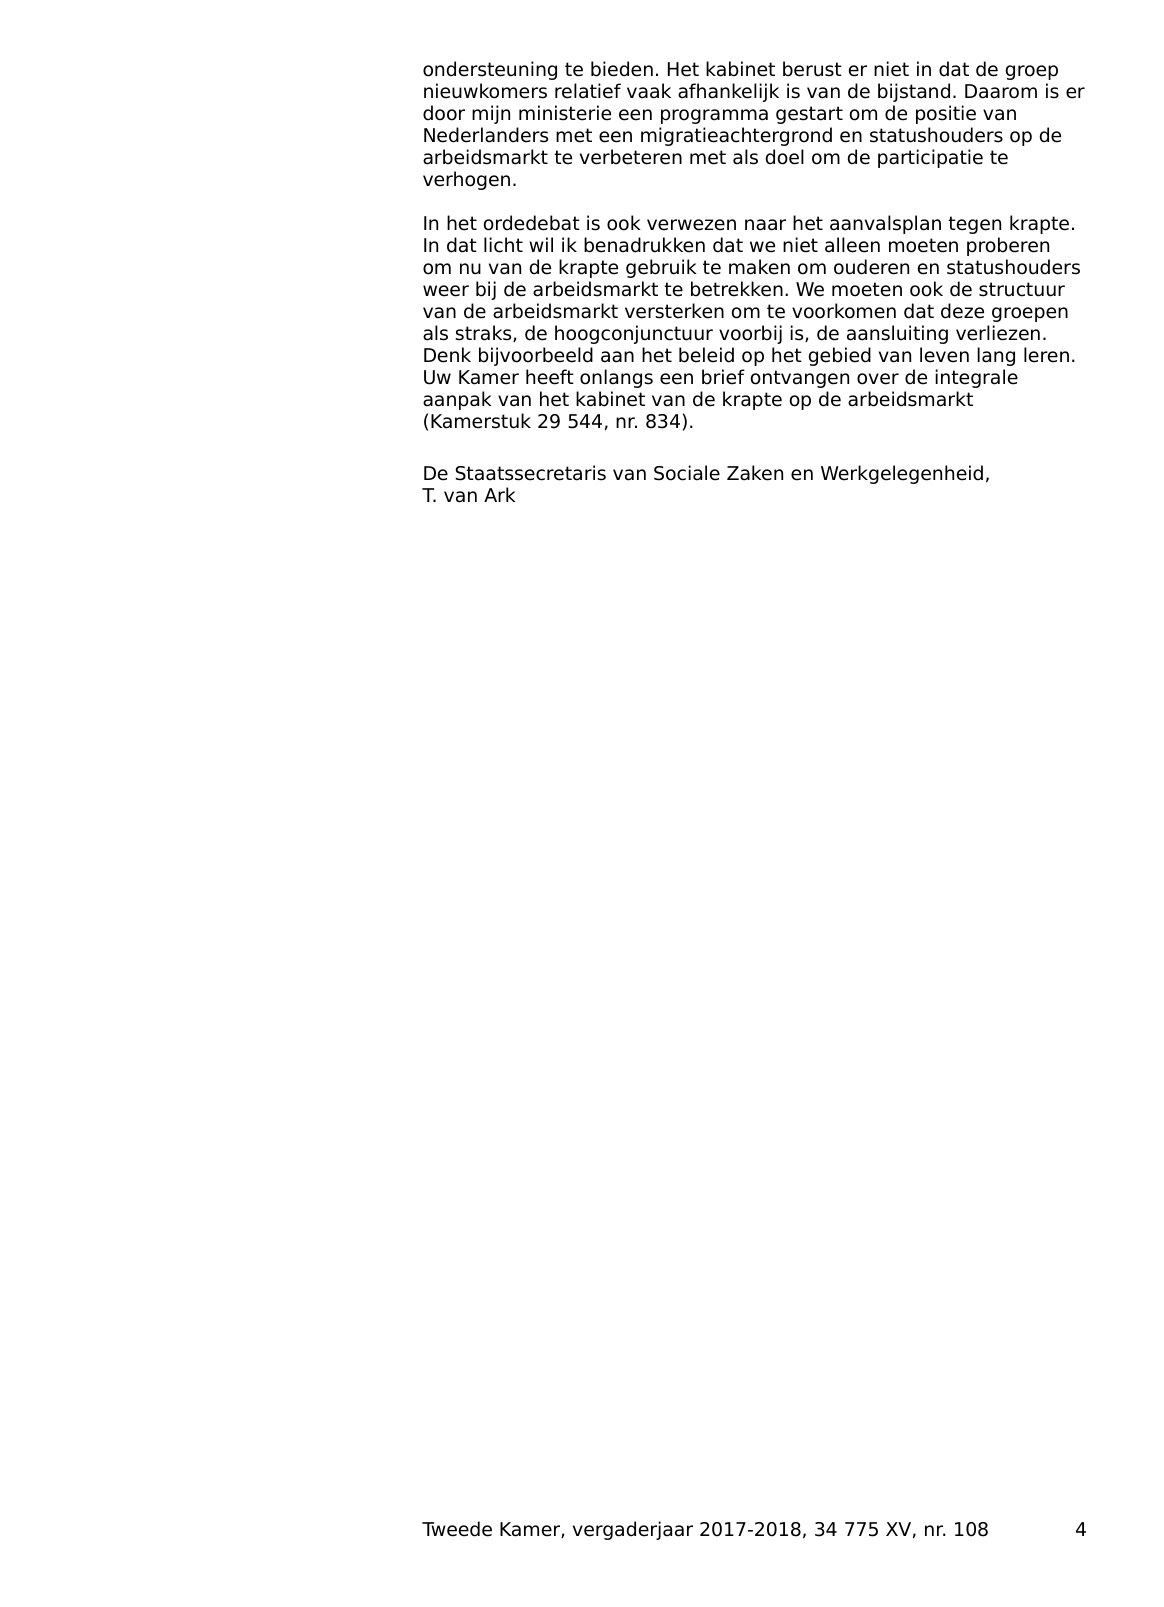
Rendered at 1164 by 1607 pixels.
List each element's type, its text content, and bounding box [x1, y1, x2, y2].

text ondersteuning te bieden. Het kabinet berust er niet in dat de groep nieuwkomers relatief vaak afhankelijk is van de bijstand. Daarom is er door mijn ministerie een programma gestart om de positie van Nederlanders met een migratieachtergrond en statushouders op de arbeidsmarkt te verbeteren met als doel om de participatie te verhogen. [422, 59, 1087, 191]
text In het ordedebat is ook verwezen naar het aanvalsplan tegen krapte. In dat licht wil ik benadrukken dat we niet alleen moeten proberen om nu van de krapte gebruik te maken om ouderen en statushouders weer bij de arbeidsmarkt te betrekken. We moeten ook de structuur van de arbeidsmarkt versterken om te voorkomen dat deze groepen als straks, de hoogconjunctuur voorbij is, de aansluiting verliezen. Denk bijvoorbeeld aan het beleid op het gebied van leven lang leren. Uw Kamer heeft onlangs een brief ontvangen over de integrale aanpak van het kabinet van de krapte op de arbeidsmarkt (Kamerstuk 29 544, nr. 834). [422, 213, 1087, 433]
text De Staatssecretaris van Sociale Zaken en Werkgelegenheid, T. van Ark [422, 463, 1087, 507]
